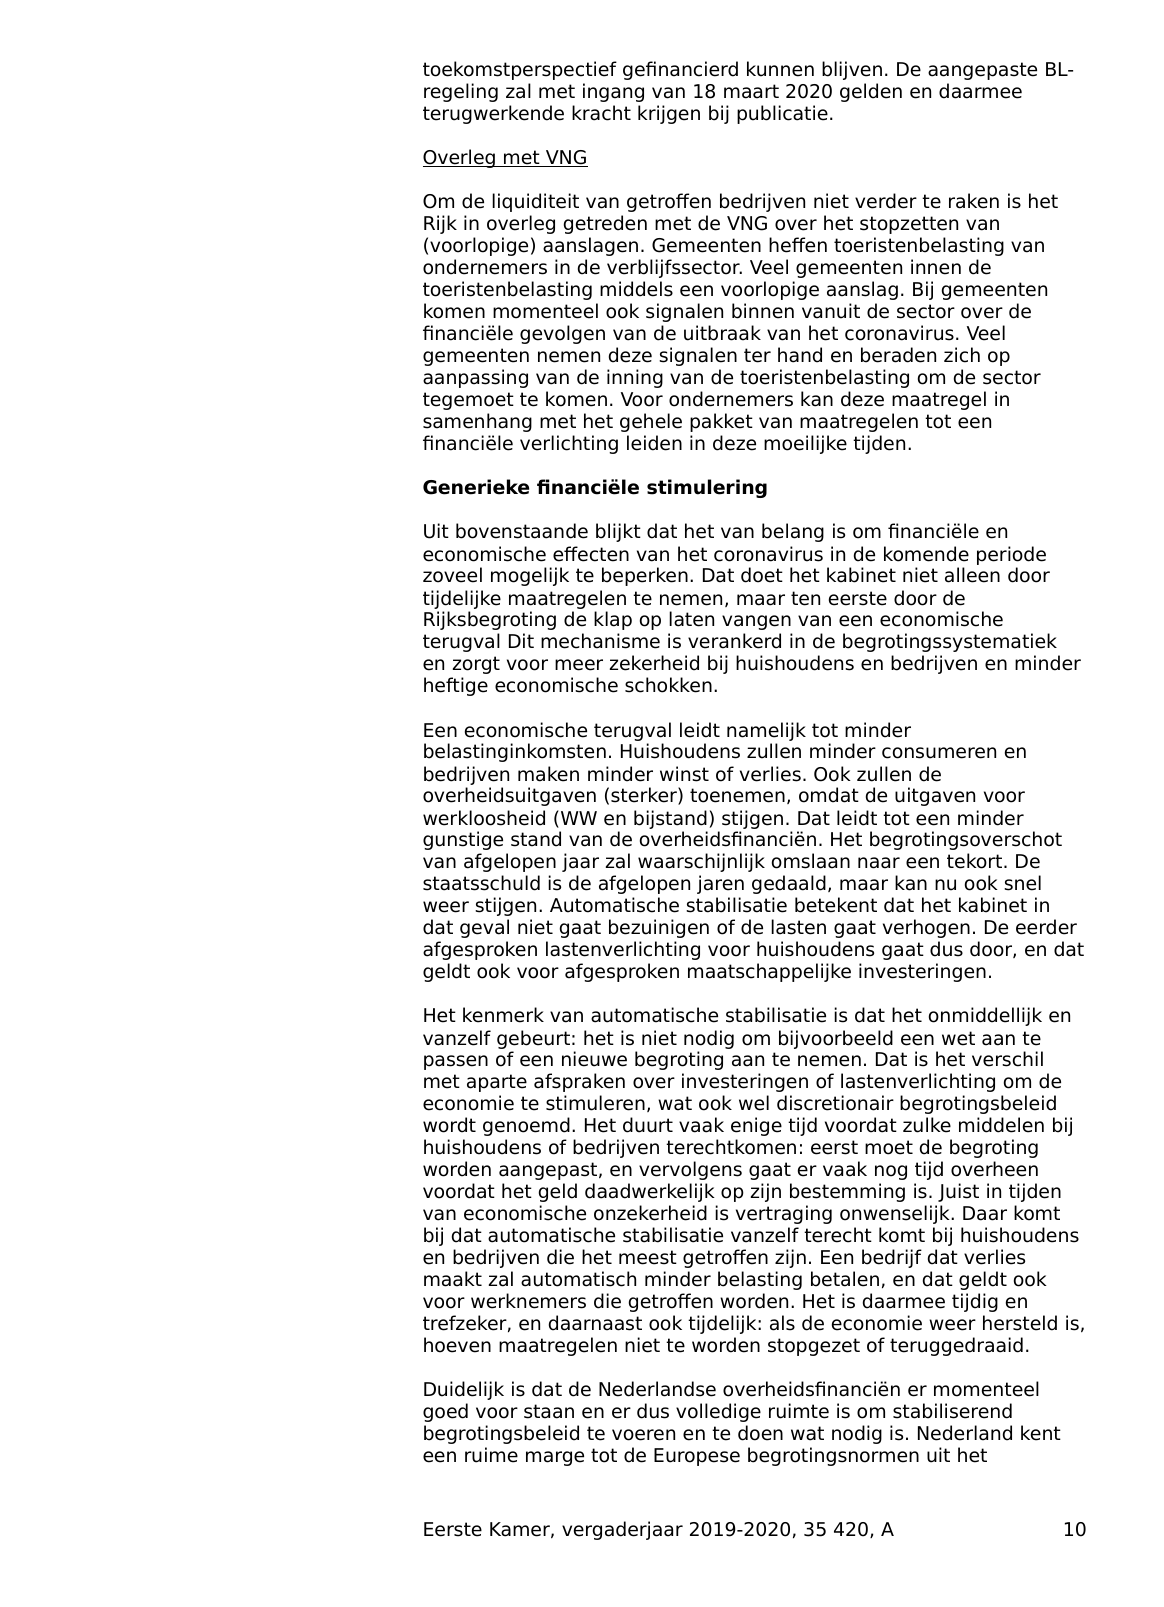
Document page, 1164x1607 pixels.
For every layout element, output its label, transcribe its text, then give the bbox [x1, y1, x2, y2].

subtitle Generieke financiële stimulering [422, 477, 1087, 499]
text Het kenmerk van automatische stabilisatie is dat het onmiddellijk en vanzelf gebeurt: het is niet nodig om bijvoorbeeld een wet aan te passen of een nieuwe begroting aan te nemen. Dat is het verschil met aparte afspraken over investeringen of lastenverlichting om de economie te stimuleren, wat ook wel discretionair begrotingsbeleid wordt genoemd. Het duurt vaak enige tijd voordat zulke middelen bij huishoudens of bedrijven terechtkomen: eerst moet de begroting worden aangepast, en vervolgens gaat er vaak nog tijd overheen voordat het geld daadwerkelijk op zijn bestemming is. Juist in tijden van economische onzekerheid is vertraging onwenselijk. Daar komt bij dat automatische stabilisatie vanzelf terecht komt bij huishoudens en bedrijven die het meest getroffen zijn. Een bedrijf dat verlies maakt zal automatisch minder belasting betalen, en dat geldt ook voor werknemers die getroffen worden. Het is daarmee tijdig en trefzeker, en daarnaast ook tijdelijk: als de economie weer hersteld is, hoeven maatregelen niet te worden stopgezet of teruggedraaid. [422, 1005, 1087, 1357]
text Een economische terugval leidt namelijk tot minder belastinginkomsten. Huishoudens zullen minder consumeren en bedrijven maken minder winst of verlies. Ook zullen de overheidsuitgaven (sterker) toenemen, omdat de uitgaven voor werkloosheid (WW en bijstand) stijgen. Dat leidt tot een minder gunstige stand van de overheidsfinanciën. Het begrotingsoverschot van afgelopen jaar zal waarschijnlijk omslaan naar een tekort. De staatsschuld is de afgelopen jaren gedaald, maar kan nu ook snel weer stijgen. Automatische stabilisatie betekent dat het kabinet in dat geval niet gaat bezuinigen of de lasten gaat verhogen. De eerder afgesproken lastenverlichting voor huishoudens gaat dus door, en dat geldt ook voor afgesproken maatschappelijke investeringen. [422, 719, 1087, 983]
text Uit bovenstaande blijkt dat het van belang is om financiële en economische effecten van het coronavirus in de komende periode zoveel mogelijk te beperken. Dat doet het kabinet niet alleen door tijdelijke maatregelen te nemen, maar ten eerste door de Rijksbegroting de klap op laten vangen van een economische terugval Dit mechanisme is verankerd in de begrotingssystematiek en zorgt voor meer zekerheid bij huishoudens en bedrijven en minder heftige economische schokken. [422, 521, 1087, 697]
subtitle Overleg met VNG [422, 147, 1087, 169]
text Om de liquiditeit van getroffen bedrijven niet verder te raken is het Rijk in overleg getreden met de VNG over het stopzetten van (voorlopige) aanslagen. Gemeenten heffen toeristenbelasting van ondernemers in de verblijfssector. Veel gemeenten innen de toeristenbelasting middels een voorlopige aanslag. Bij gemeenten komen momenteel ook signalen binnen vanuit de sector over de financiële gevolgen van de uitbraak van het coronavirus. Veel gemeenten nemen deze signalen ter hand en beraden zich op aanpassing van de inning van de toeristenbelasting om de sector tegemoet te komen. Voor ondernemers kan deze maatregel in samenhang met het gehele pakket van maatregelen tot een financiële verlichting leiden in deze moeilijke tijden. [422, 191, 1087, 455]
text toekomstperspectief gefinancierd kunnen blijven. De aangepaste BL-regeling zal met ingang van 18 maart 2020 gelden en daarmee terugwerkende kracht krijgen bij publicatie. [422, 59, 1087, 125]
text Duidelijk is dat de Nederlandse overheidsfinanciën er momenteel goed voor staan en er dus volledige ruimte is om stabiliserend begrotingsbeleid te voeren en te doen wat nodig is. Nederland kent een ruime marge tot de Europese begrotingsnormen uit het [422, 1379, 1087, 1467]
